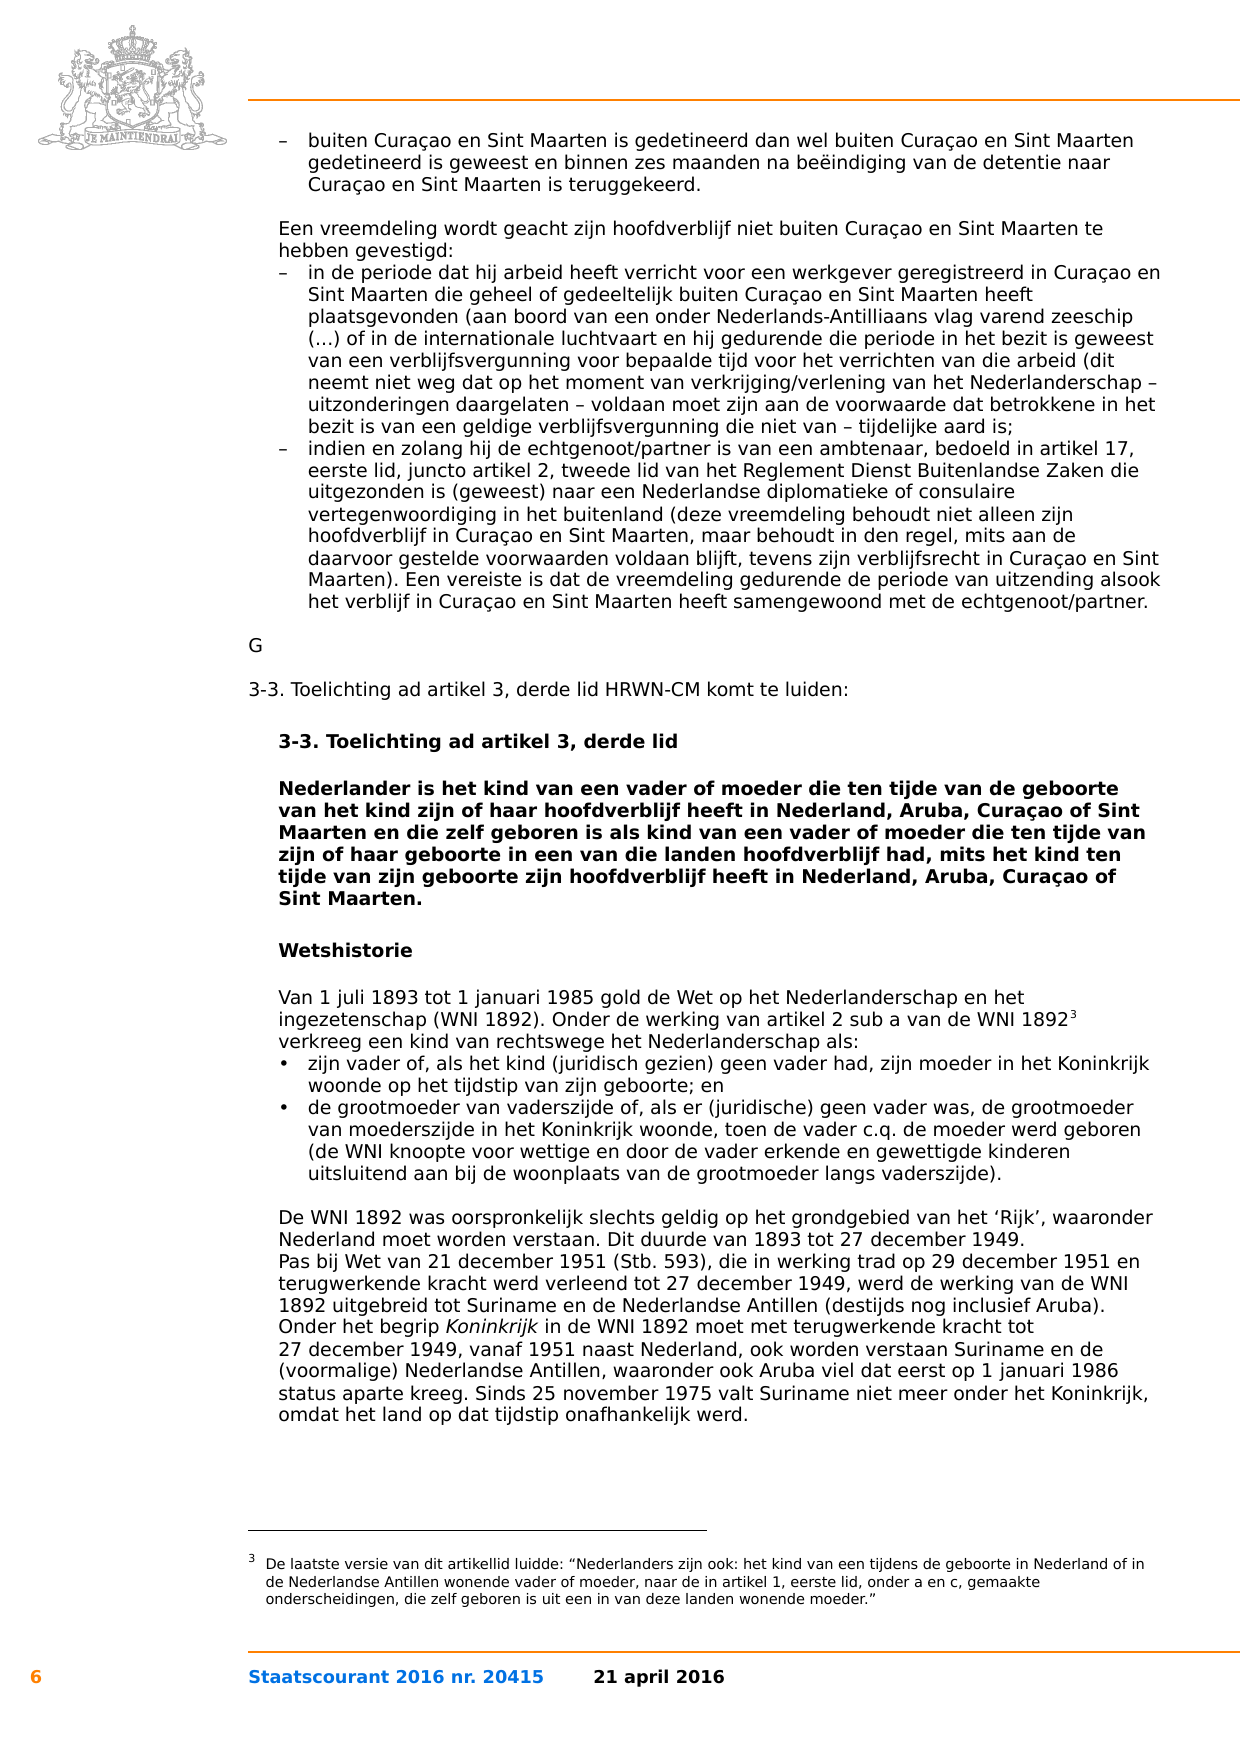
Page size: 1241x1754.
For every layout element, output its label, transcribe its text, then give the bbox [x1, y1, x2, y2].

text • zijn vader of, als het kind (juridisch gezien) geen vader had, zijn moeder in het Koninkrijk woonde op het tijdstip van zijn geboorte; en [278, 1053, 1163, 1097]
subtitle 3-3. Toelichting ad artikel 3, derde lid [278, 731, 1163, 753]
text – buiten Curaçao en Sint Maarten is gedetineerd dan wel buiten Curaçao en Sint Maarten gedetineerd is geweest en binnen zes maanden na beëindiging van de detentie naar Curaçao en Sint Maarten is teruggekeerd. [278, 130, 1163, 196]
text Een vreemdeling wordt geacht zijn hoofdverblijf niet buiten Curaçao en Sint Maarten te hebben gevestigd: [278, 218, 1163, 262]
text – indien en zolang hij de echtgenoot/partner is van een ambtenaar, bedoeld in artikel 17, eerste lid, juncto artikel 2, tweede lid van het Reglement Dienst Buitenlandse Zaken die uitgezonden is (geweest) naar een Nederlandse diplomatieke of consulaire vertegenwoordiging in het buitenland (deze vreemdeling behoudt niet alleen zijn hoofdverblijf in Curaçao en Sint Maarten, maar behoudt in den regel, mits aan de daarvoor gestelde voorwaarden voldaan blijft, tevens zijn verblijfsrecht in Curaçao en Sint Maarten). Een vereiste is dat de vreemdeling gedurende de periode van uitzending alsook het verblijf in Curaçao en Sint Maarten heeft samengewoond met de echtgenoot/partner. [278, 437, 1163, 613]
picture [38, 25, 227, 150]
text – in de periode dat hij arbeid heeft verricht voor een werkgever geregistreerd in Curaçao en Sint Maarten die geheel of gedeeltelijk buiten Curaçao en Sint Maarten heeft plaatsgevonden (aan boord van een onder Nederlands-Antilliaans vlag varend zeeschip (...) of in de internationale luchtvaart en hij gedurende die periode in het bezit is geweest van een verblijfsvergunning voor bepaalde tijd voor het verrichten van die arbeid (dit neemt niet weg dat op het moment van verkrijging/verlening van het Nederlanderschap – uitzonderingen daargelaten – voldaan moet zijn aan de voorwaarde dat betrokkene in het bezit is van een geldige verblijfsvergunning die niet van – tijdelijke aard is; [278, 262, 1163, 437]
subtitle Wetshistorie [278, 940, 1163, 962]
text De WNI 1892 was oorspronkelijk slechts geldig op het grondgebied van het ‘Rijk’, waaronder Nederland moet worden verstaan. Dit duurde van 1893 tot 27 december 1949. [278, 1207, 1163, 1251]
text Van 1 juli 1893 tot 1 januari 1985 gold de Wet op het Nederlanderschap en het ingezetenschap (WNI 1892). Onder de werking van artikel 2 sub a van de WNI 1892 verkreeg een kind van rechtswege het Nederlanderschap als: [278, 987, 1163, 1053]
text 3-3. Toelichting ad artikel 3, derde lid HRWN-CM komt te luiden: [248, 679, 1163, 701]
text Pas bij Wet van 21 december 1951 (Stb. 593), die in werking trad op 29 december 1951 en terugwerkende kracht werd verleend tot 27 december 1949, werd de werking van de WNI 1892 uitgebreid tot Suriname en de Nederlandse Antillen (destijds nog inclusief Aruba). Onder het begrip Koninkrijk in de WNI 1892 moet met terugwerkende kracht tot 27 december 1949, vanaf 1951 naast Nederland, ook worden verstaan Suriname en de (voormalige) Nederlandse Antillen, waaronder ook Aruba viel dat eerst op 1 januari 1986 status aparte kreeg. Sinds 25 november 1975 valt Suriname niet meer onder het Koninkrijk, omdat het land op dat tijdstip onafhankelijk werd. [278, 1251, 1163, 1426]
text G [248, 635, 1163, 657]
text Nederlander is het kind van een vader of moeder die ten tijde van de geboorte van het kind zijn of haar hoofdverblijf heeft in Nederland, Aruba, Curaçao of Sint Maarten en die zelf geboren is als kind van een vader of moeder die ten tijde van zijn of haar geboorte in een van die landen hoofdverblijf had, mits het kind ten tijde van zijn geboorte zijn hoofdverblijf heeft in Nederland, Aruba, Curaçao of Sint Maarten. [278, 778, 1163, 910]
text • de grootmoeder van vaderszijde of, als er (juridische) geen vader was, de grootmoeder van moederszijde in het Koninkrijk woonde, toen de vader c.q. de moeder werd geboren (de WNI knoopte voor wettige en door de vader erkende en gewettigde kinderen uitsluitend aan bij de woonplaats van de grootmoeder langs vaderszijde). [278, 1097, 1163, 1185]
text De laatste versie van dit artikellid luidde: “Nederlanders zijn ook: het kind van een tijdens de geboorte in Nederland of in de Nederlandse Antillen wonende vader of moeder, naar de in artikel 1, eerste lid, onder a en c, gemaakte onderscheidingen, die zelf geboren is uit een in van deze landen wonende moeder.” [248, 1552, 1163, 1608]
